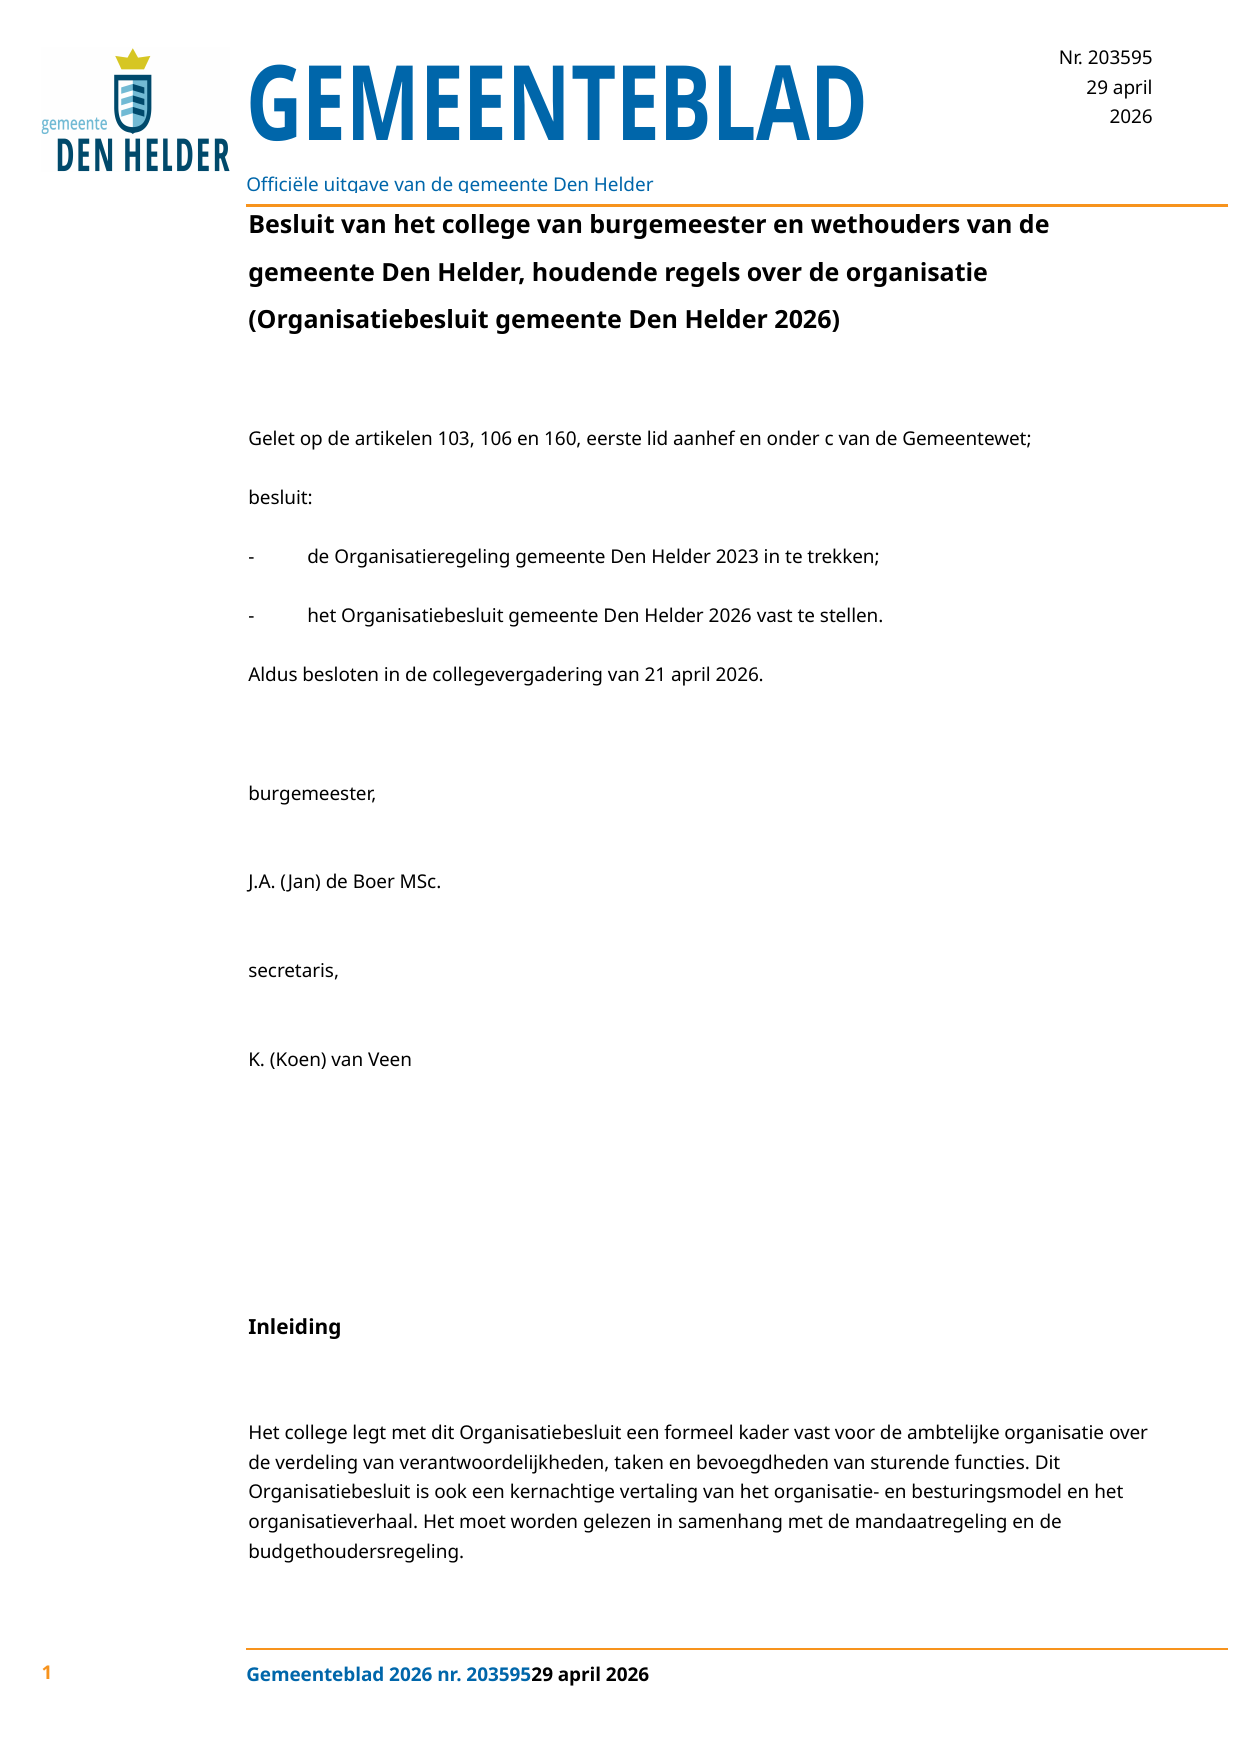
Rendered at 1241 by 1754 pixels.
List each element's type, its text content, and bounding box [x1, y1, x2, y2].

picture [63, 144, 68, 165]
text besluit: [248, 484, 1152, 509]
text secretaris, [248, 957, 1152, 983]
picture [100, 154, 106, 172]
picture [41, 47, 231, 172]
list de Organisatieregeling gemeente Den Helder 2023 in te trekken; [248, 543, 1152, 569]
text J.A. (Jan) de Boer MSc. [248, 868, 1152, 894]
text burgemeester, [248, 780, 1152, 805]
picture [182, 144, 187, 165]
text Inleiding [248, 1312, 1152, 1341]
text K. (Koen) van Veen [248, 1046, 1152, 1072]
text Gelet op de artikelen 103, 106 en 160, eerste lid aanhef en onder c van de Gemeentewet; [248, 425, 1152, 450]
text Besluit van het college van burgemeester en wethouders van de gemeente Den Helder, houdende regels over de organisatie (Organisatiebesluit gemeente Den Helder 2026) [248, 207, 1152, 336]
picture [130, 157, 135, 172]
picture [220, 160, 224, 172]
list het Organisatiebesluit gemeente Den Helder 2026 vast te stellen. [248, 602, 1152, 628]
text Het college legt met dit Organisatiebesluit een formeel kader vast voor de ambtelijke organisatie over de verdeling van verantwoordelijkheden, taken en bevoegdheden van sturende functies. Dit Organisatiebesluit is ook een kernachtige vertaling van het organisatie- en besturingsmodel en het organisatieverhaal. Het moet worden gelezen in samenhang met de mandaatregeling en de budgethoudersregeling. [248, 1419, 1152, 1563]
text Aldus besloten in de collegevergadering van 21 april 2026. [248, 661, 1152, 687]
